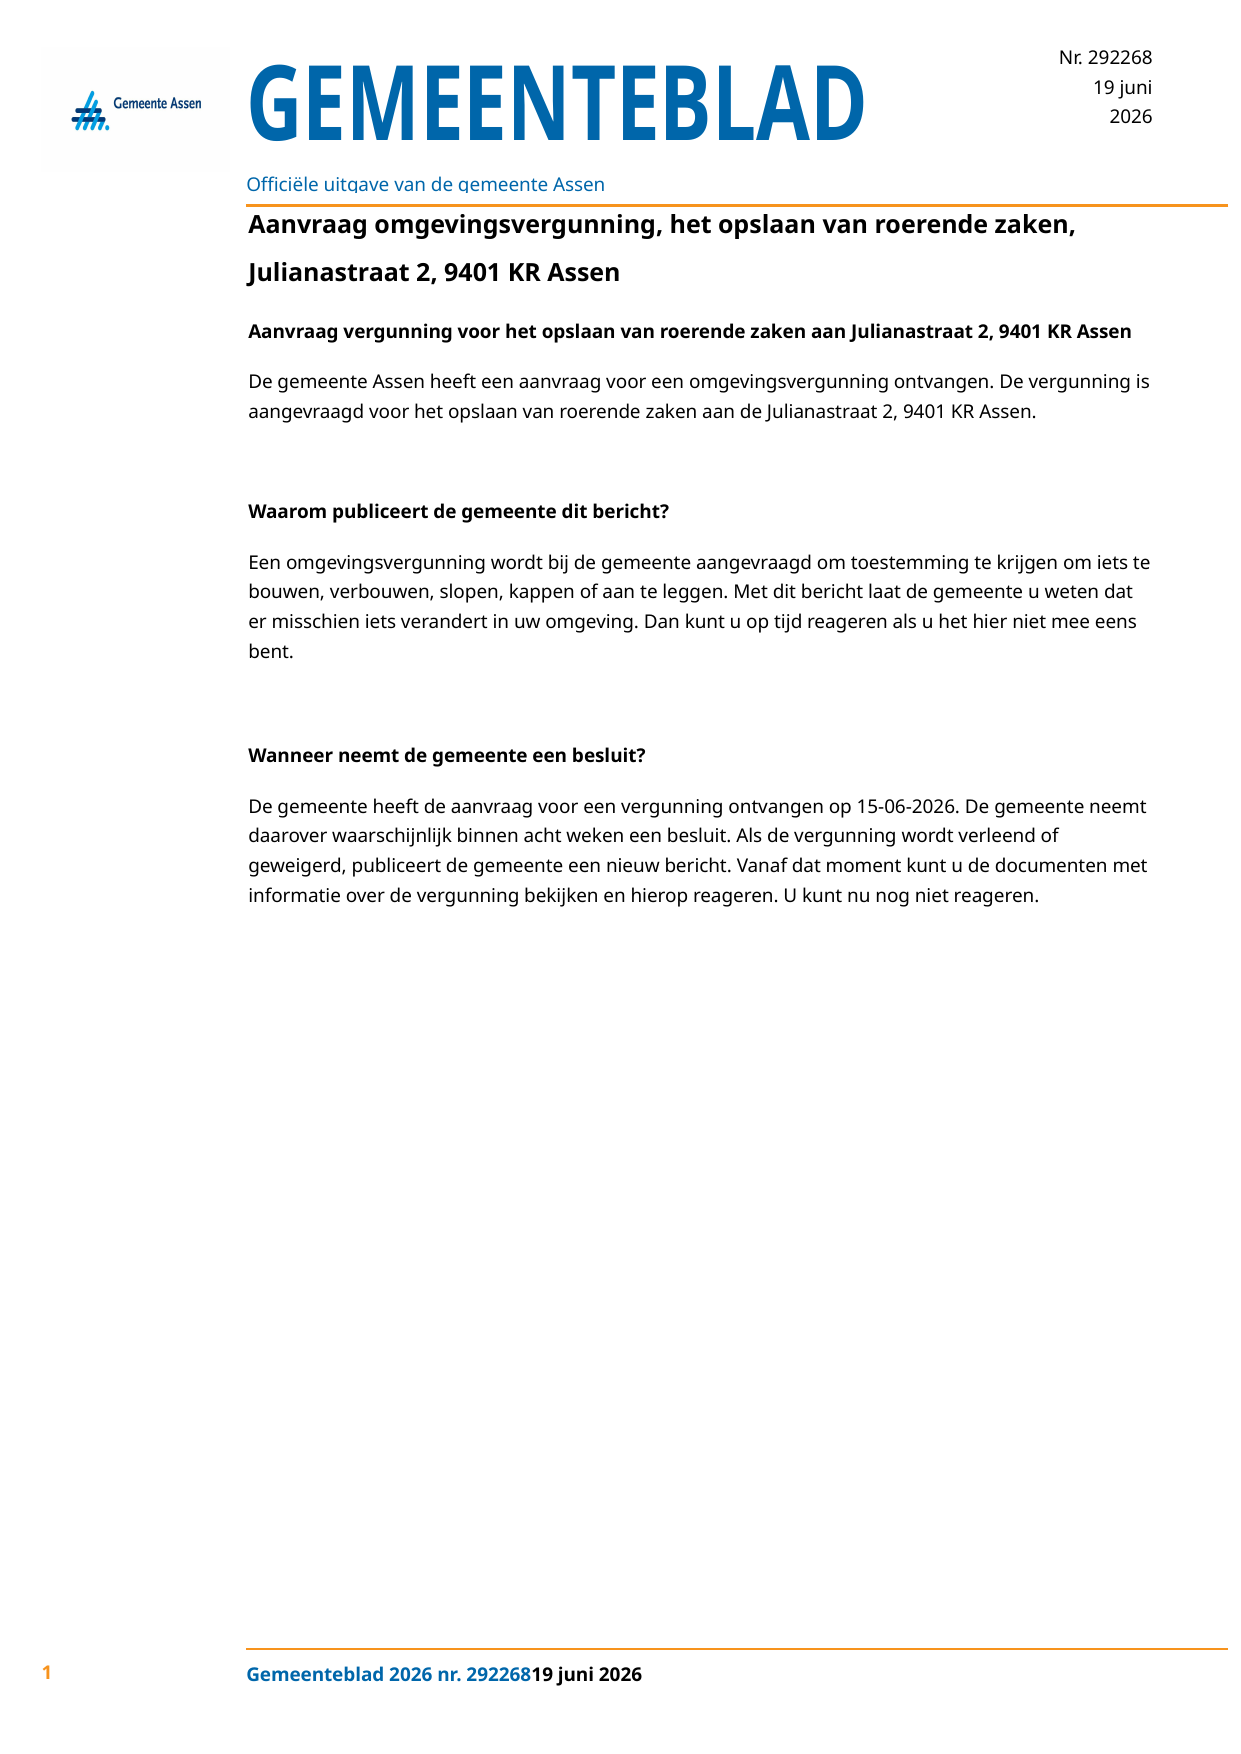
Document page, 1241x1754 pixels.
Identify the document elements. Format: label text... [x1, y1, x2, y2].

text ﻿Wanneer neemt de gemeente een besluit? [248, 739, 1152, 768]
text De gemeente Assen heeft een aanvraag voor een omgevingsvergunning ontvangen. De vergunning is aangevraagd voor het opslaan van roerende zaken aan de Julianastraat 2, 9401 KR Assen. [248, 368, 1152, 424]
text Een omgevingsvergunning wordt bij de gemeente aangevraagd om toestemming te krijgen om iets te bouwen, verbouwen, slopen, kappen of aan te leggen. Met dit bericht laat de gemeente u weten dat er misschien iets verandert in uw omgeving. Dan kunt u op tijd reageren als u het hier niet mee eens bent. [248, 549, 1152, 664]
text Aanvraag vergunning voor het opslaan van roerende zaken aan Julianastraat 2, 9401 KR Assen [248, 318, 1152, 344]
text Aanvraag omgevingsvergunning, het opslaan van roerende zaken, Julianastraat 2, 9401 KR Assen [248, 207, 1152, 288]
text Waarom publiceert de gemeente dit bericht? [248, 499, 1152, 524]
picture [41, 47, 231, 172]
text De gemeente heeft de aanvraag voor een vergunning ontvangen op 15-06-2026. De gemeente neemt daarover waarschijnlijk binnen acht weken een besluit. Als de vergunning wordt verleend of geweigerd, publiceert de gemeente een nieuw bericht. Vanaf dat moment kunt u de documenten met informatie over de vergunning bekijken en hierop reageren. U kunt nu nog niet reageren. [248, 793, 1152, 908]
